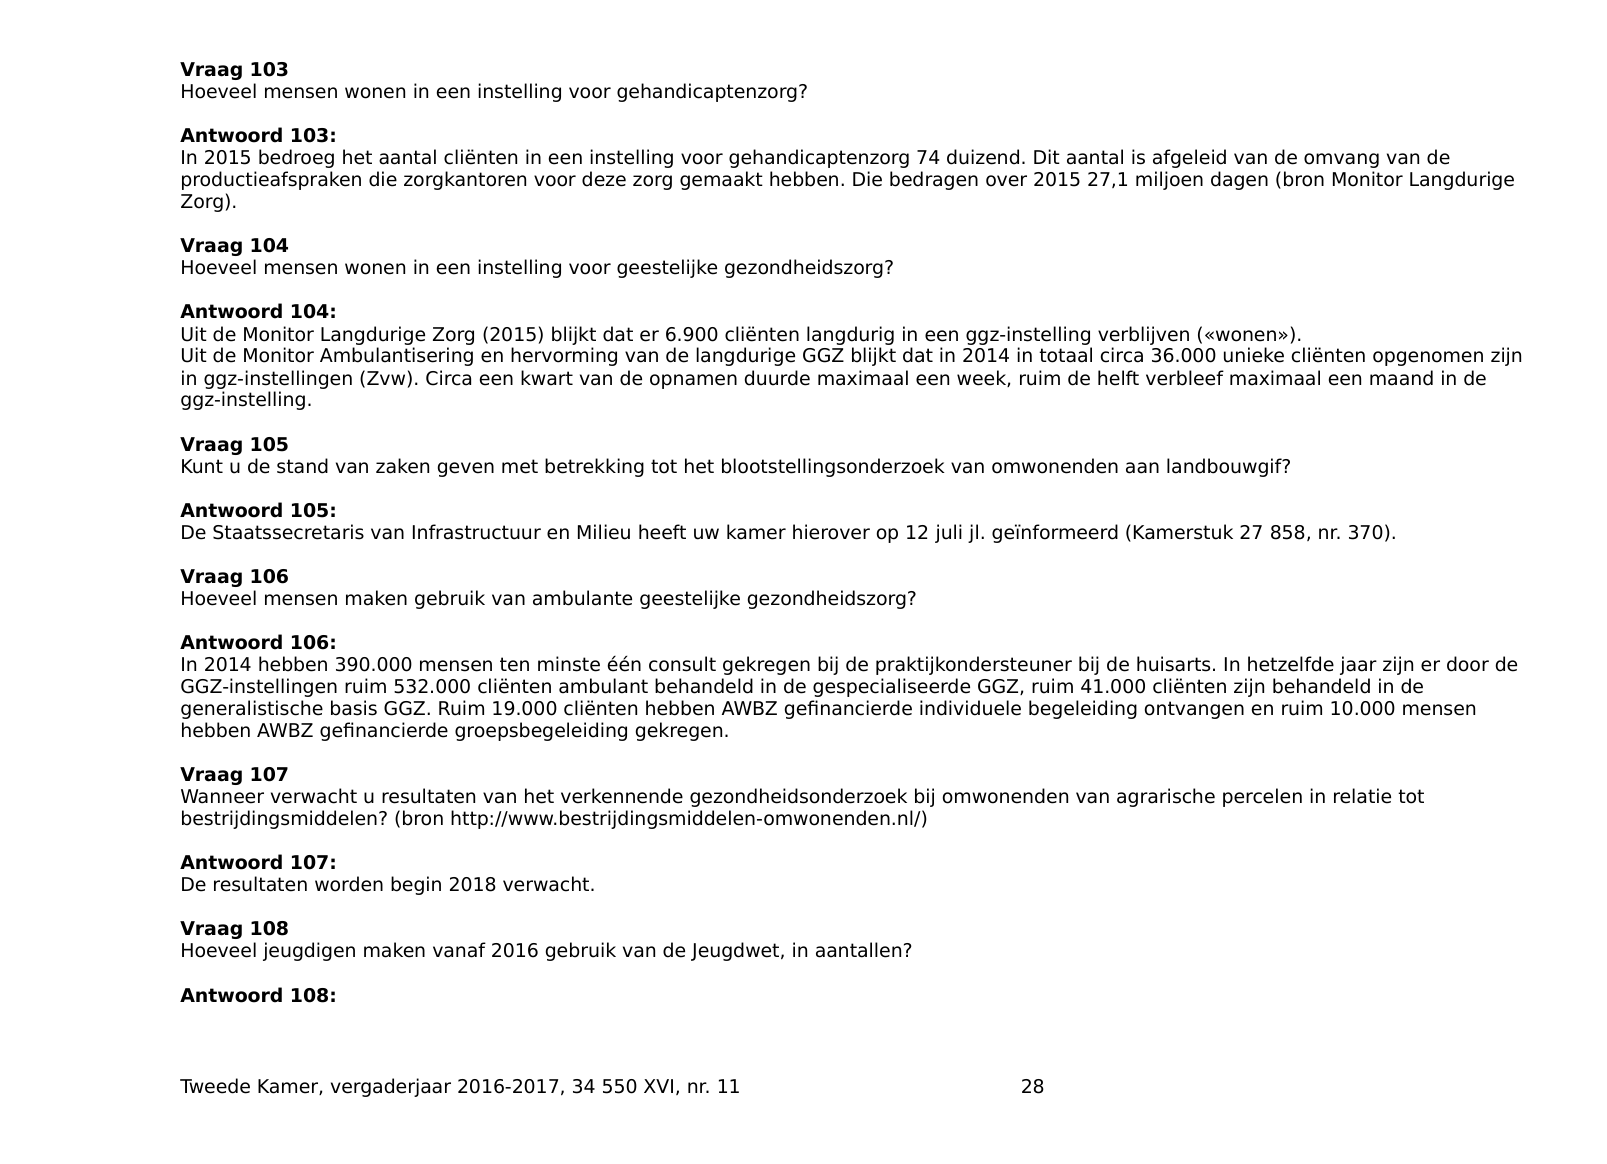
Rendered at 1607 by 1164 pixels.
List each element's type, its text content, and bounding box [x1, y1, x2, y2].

text In 2014 hebben 390.000 mensen ten minste één consult gekregen bij de praktijkondersteuner bij de huisarts. In hetzelfde jaar zijn er door de GGZ-instellingen ruim 532.000 cliënten ambulant behandeld in de gespecialiseerde GGZ, ruim 41.000 cliënten zijn behandeld in de generalistische basis GGZ. Ruim 19.000 cliënten hebben AWBZ gefinancierde individuele begeleiding ontvangen en ruim 10.000 mensen hebben AWBZ gefinancierde groepsbegeleiding gekregen. [180, 654, 1529, 742]
text Hoeveel mensen wonen in een instelling voor gehandicaptenzorg? [180, 81, 1529, 103]
text Antwoord 106: [180, 632, 1529, 654]
text Hoeveel mensen wonen in een instelling voor geestelijke gezondheidszorg? [180, 257, 1529, 279]
text Antwoord 107: [180, 852, 1529, 874]
text Vraag 107 [180, 764, 1529, 786]
text In 2015 bedroeg het aantal cliënten in een instelling voor gehandicaptenzorg 74 duizend. Dit aantal is afgeleid van de omvang van de productieafspraken die zorgkantoren voor deze zorg gemaakt hebben. Die bedragen over 2015 27,1 miljoen dagen (bron Monitor Langdurige Zorg). [180, 147, 1529, 213]
text Vraag 106 [180, 566, 1529, 588]
text Vraag 103 [180, 59, 1529, 81]
text Hoeveel jeugdigen maken vanaf 2016 gebruik van de Jeugdwet, in aantallen? [180, 940, 1529, 962]
text Wanneer verwacht u resultaten van het verkennende gezondheidsonderzoek bij omwonenden van agrarische percelen in relatie tot bestrijdingsmiddelen? (bron http://www.bestrijdingsmiddelen-omwonenden.nl/) [180, 786, 1529, 830]
text Vraag 105 [180, 433, 1529, 456]
text Antwoord 108: [180, 984, 1529, 1006]
text Kunt u de stand van zaken geven met betrekking tot het blootstellingsonderzoek van omwonenden aan landbouwgif? [180, 456, 1529, 477]
text Antwoord 103: [180, 125, 1529, 147]
text Vraag 108 [180, 918, 1529, 940]
text Antwoord 104: [180, 301, 1529, 323]
text Uit de Monitor Langdurige Zorg (2015) blijkt dat er 6.900 cliënten langdurig in een ggz-instelling verblijven («wonen»). [180, 323, 1529, 345]
text Vraag 104 [180, 235, 1529, 257]
text De resultaten worden begin 2018 verwacht. [180, 874, 1529, 896]
text Antwoord 105: [180, 500, 1529, 522]
text De Staatssecretaris van Infrastructuur en Milieu heeft uw kamer hierover op 12 juli jl. geïnformeerd (Kamerstuk 27 858, nr. 370). [180, 522, 1529, 544]
text Uit de Monitor Ambulantisering en hervorming van de langdurige GGZ blijkt dat in 2014 in totaal circa 36.000 unieke cliënten opgenomen zijn in ggz-instellingen (Zvw). Circa een kwart van de opnamen duurde maximaal een week, ruim de helft verbleef maximaal een maand in de ggz-instelling. [180, 345, 1529, 411]
text Hoeveel mensen maken gebruik van ambulante geestelijke gezondheidszorg? [180, 588, 1529, 610]
